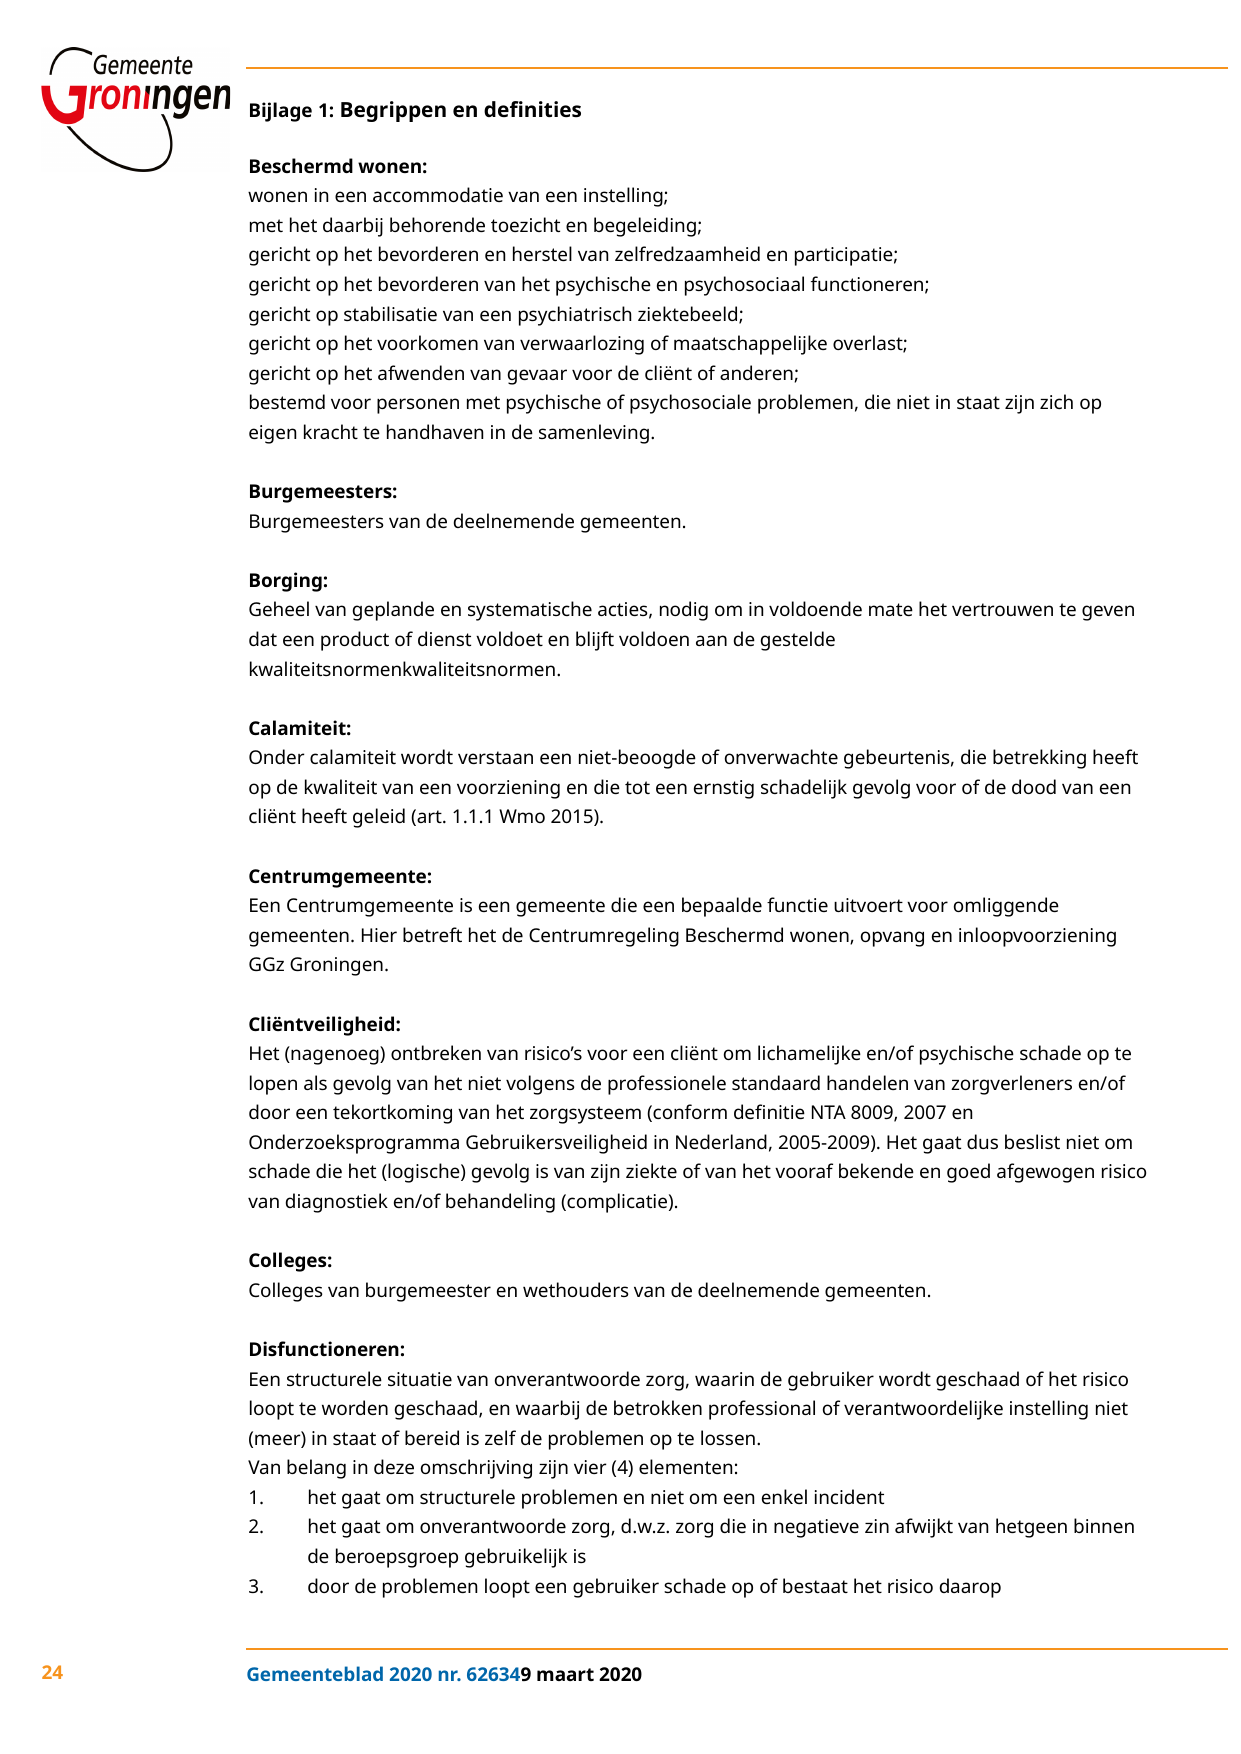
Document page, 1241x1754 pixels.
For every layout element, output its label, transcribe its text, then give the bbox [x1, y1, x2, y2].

text Geheel van geplande en systematische acties, nodig om in voldoende mate het vertrouwen te geven dat een product of dienst voldoet en blijft voldoen aan de gestelde kwaliteitsnormenkwaliteitsnormen. [248, 597, 1152, 682]
text wonen in een accommodatie van een instelling; [248, 182, 1152, 208]
text Beschermd wonen: [248, 153, 1152, 179]
text Centrumgemeente: [248, 863, 1152, 889]
text Een structurele situatie van onverantwoorde zorg, waarin de gebruiker wordt geschaad of het risico loopt te worden geschaad, en waarbij de betrokken professional of verantwoordelijke instelling niet (meer) in staat of bereid is zelf de problemen op te lossen. [248, 1366, 1152, 1451]
text bestemd voor personen met psychische of psychosociale problemen, die niet in staat zijn zich op eigen kracht te handhaven in de samenleving. [248, 389, 1152, 445]
text Disfunctioneren: [248, 1336, 1152, 1362]
text gericht op het bevorderen van het psychische en psychosociaal functioneren; [248, 271, 1152, 297]
text gericht op het bevorderen en herstel van zelfredzaamheid en participatie; [248, 242, 1152, 267]
list door de problemen loopt een gebruiker schade op of bestaat het risico daarop [248, 1573, 1152, 1599]
text Een Centrumgemeente is een gemeente die een bepaalde functie uitvoert voor omliggende gemeenten. Hier betreft het de Centrumregeling Beschermd wonen, opvang en inloopvoorziening GGz Groningen. [248, 892, 1152, 977]
text gericht op stabilisatie van een psychiatrisch ziektebeeld; [248, 301, 1152, 327]
text Colleges van burgemeester en wethouders van de deelnemende gemeenten. [248, 1277, 1152, 1303]
text Het (nagenoeg) ontbreken van risico’s voor een cliënt om lichamelijke en/of psychische schade op te lopen als gevolg van het niet volgens de professionele standaard handelen van zorgverleners en/of door een tekortkoming van het zorgsysteem (conform definitie NTA 8009, 2007 en Onderzoeksprogramma Gebruikersveiligheid in Nederland, 2005-2009). Het gaat dus beslist niet om schade die het (logische) gevolg is van zijn ziekte of van het vooraf bekende en goed afgewogen risico van diagnostiek en/of behandeling (complicatie). [248, 1040, 1152, 1214]
text Borging: [248, 567, 1152, 593]
text gericht op het afwenden van gevaar voor de cliënt of anderen; [248, 360, 1152, 386]
text met het daarbij behorende toezicht en begeleiding; [248, 212, 1152, 238]
text Calamiteit: [248, 715, 1152, 741]
text Colleges: [248, 1247, 1152, 1273]
list het gaat om onverantwoorde zorg, d.w.z. zorg die in negatieve zin afwijkt van hetgeen binnen de beroepsgroep gebruikelijk is [248, 1514, 1152, 1569]
text Cliëntveiligheid: [248, 1011, 1152, 1037]
picture [41, 47, 231, 172]
text Burgemeesters van de deelnemende gemeenten. [248, 508, 1152, 534]
text Burgemeesters: [248, 478, 1152, 504]
text Van belang in deze omschrijving zijn vier (4) elementen: [248, 1454, 1152, 1480]
text gericht op het voorkomen van verwaarlozing of maatschappelijke overlast; [248, 330, 1152, 356]
text Bijlage 1: Begrippen en definities [248, 95, 1152, 123]
text Onder calamiteit wordt verstaan een niet-beoogde of onverwachte gebeurtenis, die betrekking heeft op de kwaliteit van een voorziening en die tot een ernstig schadelijk gevolg voor of de dood van een cliënt heeft geleid (art. 1.1.1 Wmo 2015). [248, 744, 1152, 829]
list het gaat om structurele problemen en niet om een enkel incident [248, 1484, 1152, 1510]
